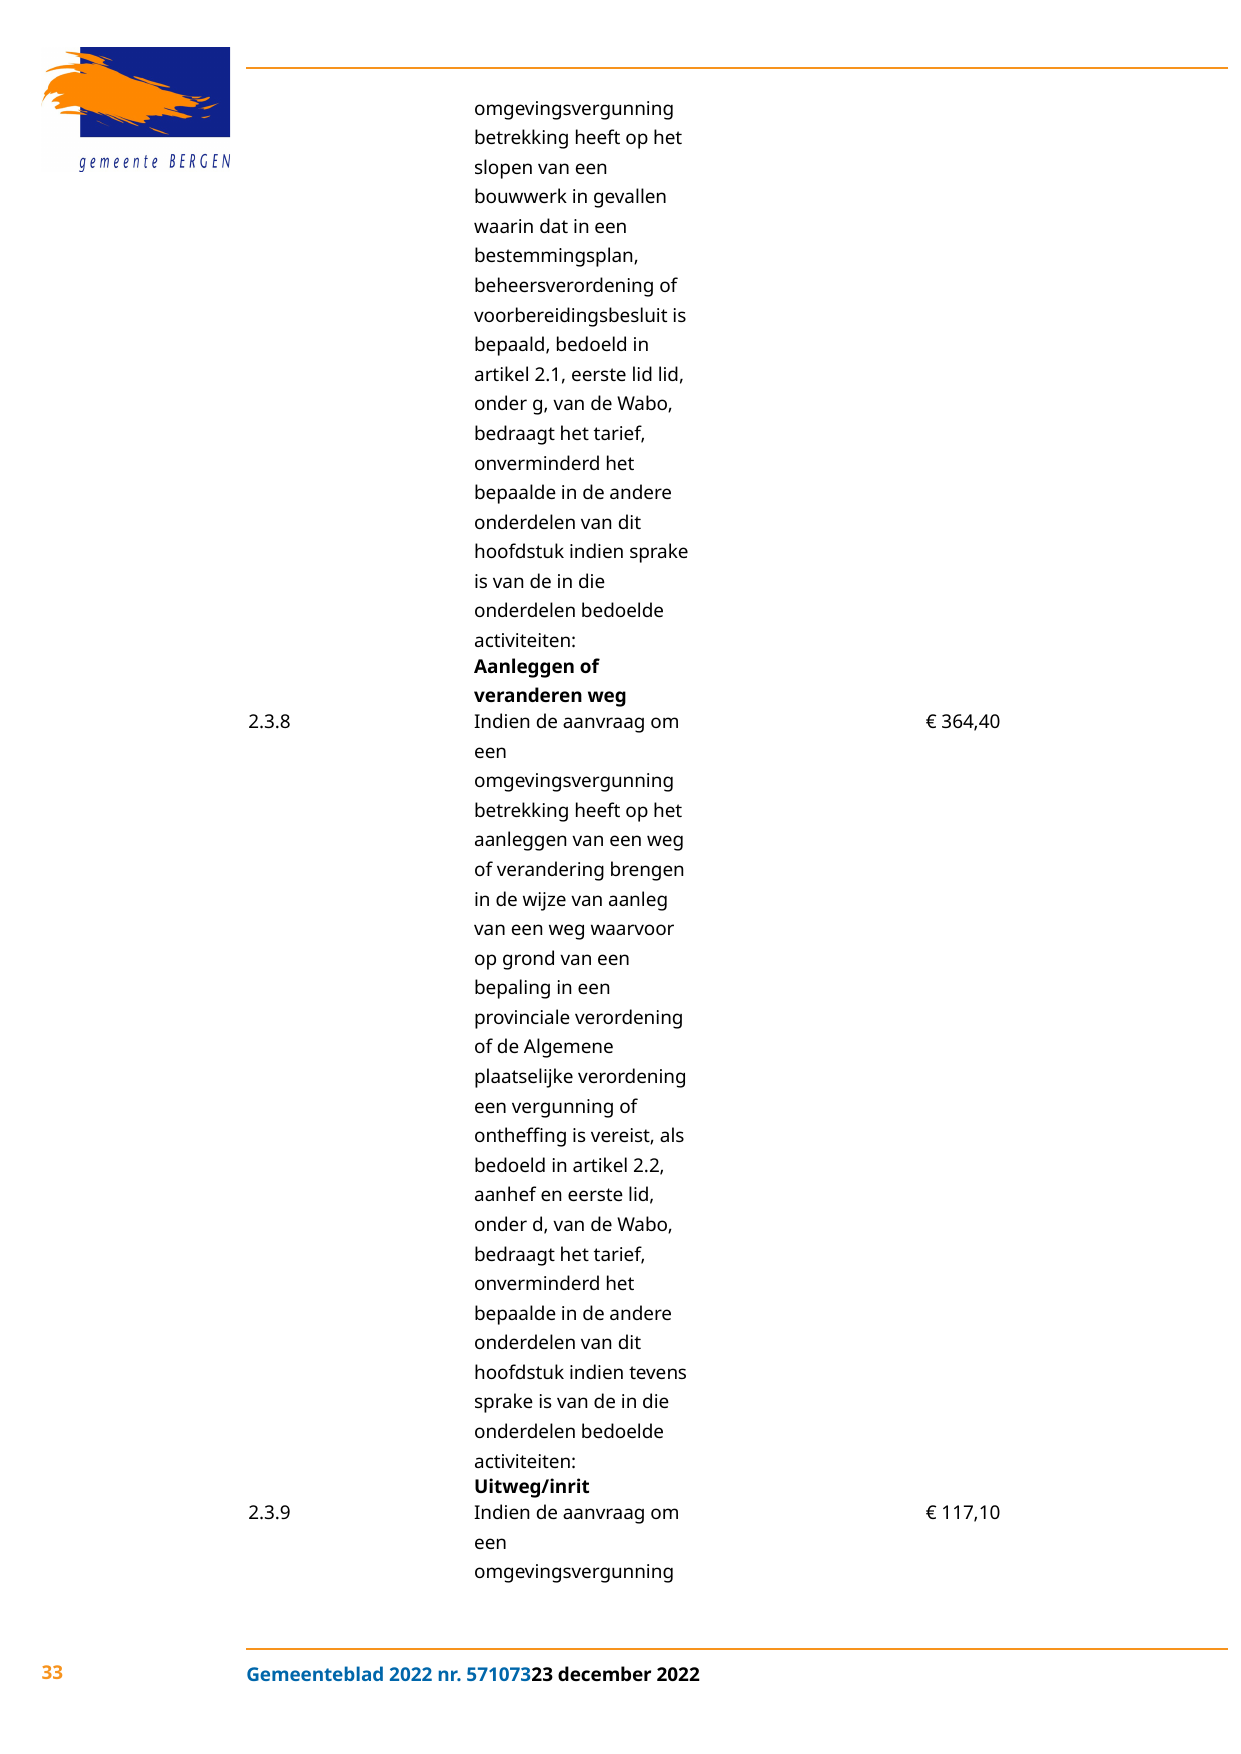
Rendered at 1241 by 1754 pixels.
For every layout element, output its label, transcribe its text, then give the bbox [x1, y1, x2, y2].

table_cell Uitweg/inrit [474, 1474, 700, 1499]
table_cell € 364,40 [926, 708, 1152, 1474]
table_cell Indien de aanvraag om een omgevingsvergunning betrekking heeft op het aanleggen van een weg of verandering brengen in de wijze van aanleg van een weg waarvoor op grond van een bepaling in een provinciale verordening of de Algemene plaatselijke verordening een vergunning of ontheffing is vereist, als bedoeld in artikel 2.2, aanhef en eerste lid, onder d, van de Wabo, bedraagt het tarief, onverminderd het bepaalde in de andere onderdelen van dit hoofdstuk indien tevens sprake is van de in die onderdelen bedoelde activiteiten: [474, 708, 700, 1474]
table_cell [926, 653, 1152, 708]
picture [41, 47, 231, 172]
table_cell [248, 1474, 474, 1499]
table_cell Indien de aanvraag om een omgevingsvergunning [474, 1499, 700, 1584]
table_cell [926, 1474, 1152, 1499]
table_cell [700, 1474, 926, 1499]
table_cell 2.3.9 [248, 1499, 474, 1584]
table_cell [248, 653, 474, 708]
table_cell € 117,10 [926, 1499, 1152, 1584]
table_cell [700, 1499, 926, 1584]
table_cell omgevingsvergunning betrekking heeft op het slopen van een bouwwerk in gevallen waarin dat in een bestemmingsplan, beheersverordening of voorbereidingsbesluit is bepaald, bedoeld in artikel 2.1, eerste lid lid, onder g, van de Wabo, bedraagt het tarief, onverminderd het bepaalde in de andere onderdelen van dit hoofdstuk indien sprake is van de in die onderdelen bedoelde activiteiten: [474, 95, 700, 653]
table_cell 2.3.8 [248, 708, 474, 1474]
table_cell [700, 708, 926, 1474]
table_cell [700, 653, 926, 708]
table_cell [248, 95, 474, 653]
table_cell [926, 95, 1152, 653]
table_cell [700, 95, 926, 653]
table_cell Aanleggen of veranderen weg [474, 653, 700, 708]
